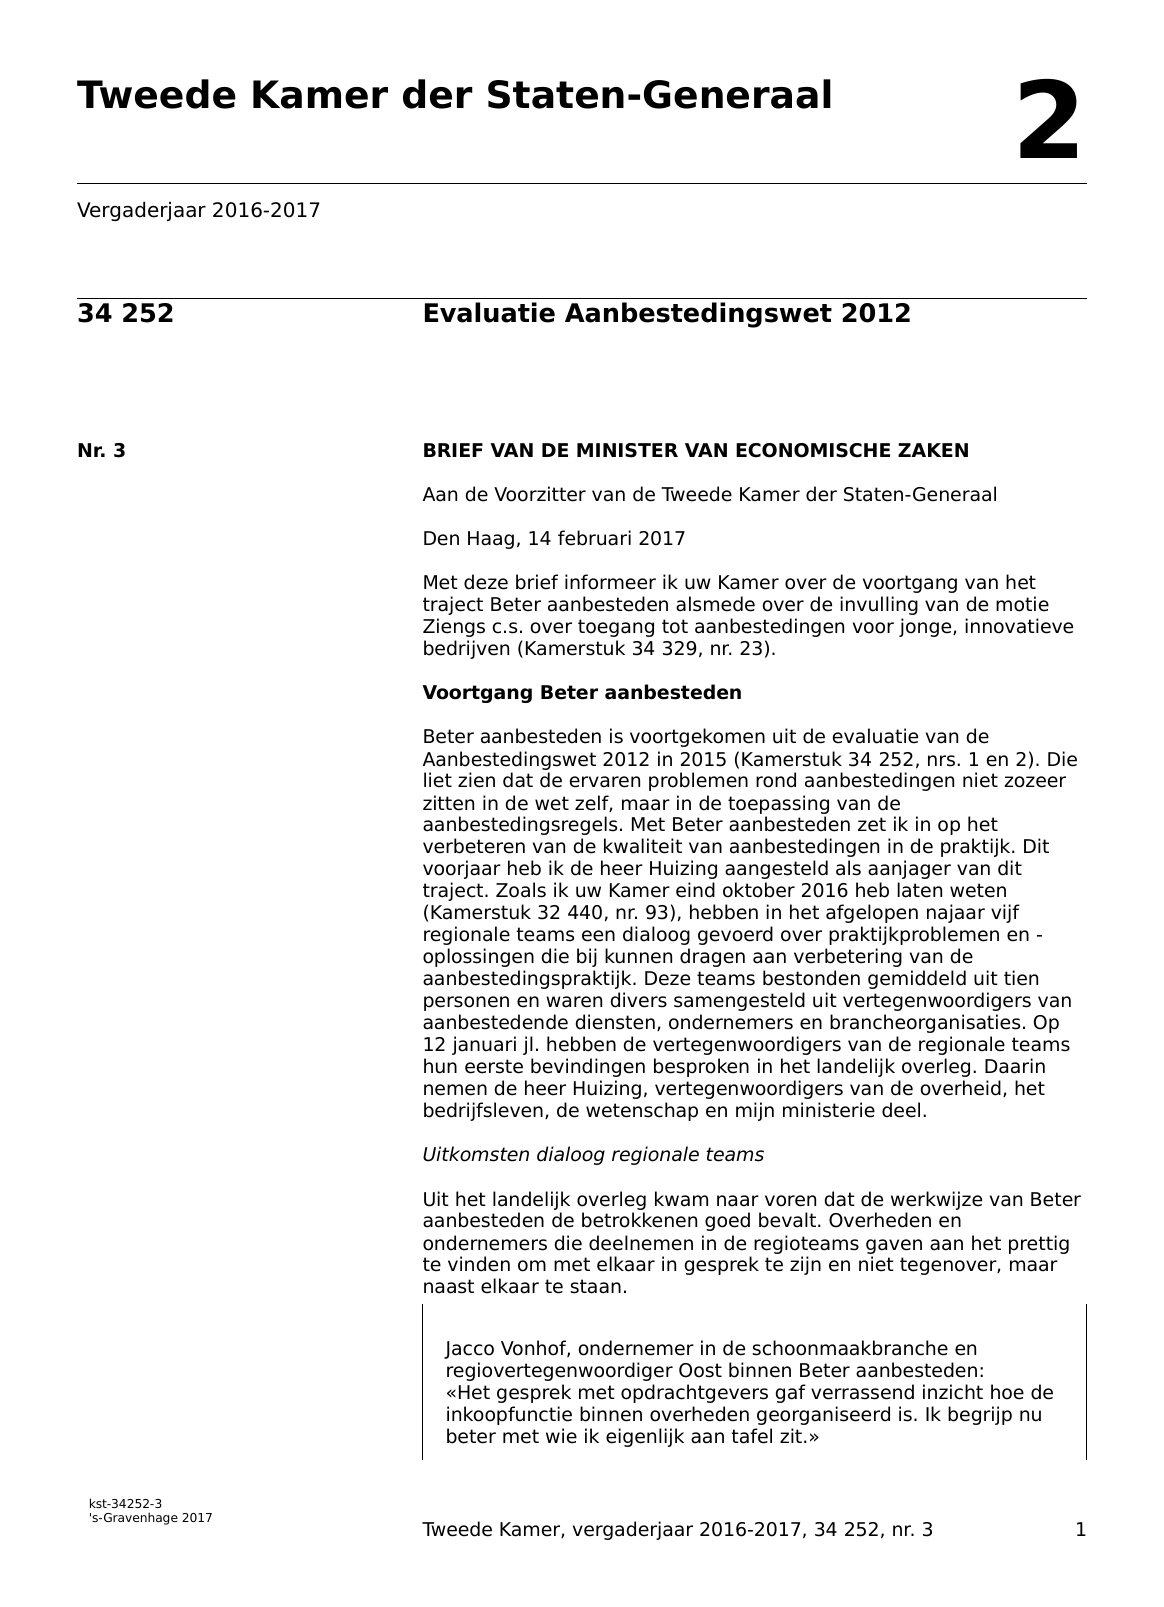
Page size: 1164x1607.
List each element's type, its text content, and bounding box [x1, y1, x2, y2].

text Aan de Voorzitter van de Tweede Kamer der Staten-Generaal [422, 484, 1087, 506]
text 's-Gravenhage 2017 [88, 1511, 323, 1525]
text Met deze brief informeer ik uw Kamer over de voortgang van het traject Beter aanbesteden alsmede over de invulling van de motie Ziengs c.s. over toegang tot aanbestedingen voor jonge, innovatieve bedrijven (Kamerstuk 34 329, nr. 23). [422, 572, 1087, 660]
table_cell Vergaderjaar 2016-2017 [77, 184, 1087, 298]
subtitle Voortgang Beter aanbesteden [422, 682, 1087, 704]
table_header Tweede Kamer der Staten-Generaal [77, 59, 886, 183]
text Den Haag, 14 februari 2017 [422, 528, 1087, 550]
table_header 2 [886, 59, 1087, 183]
text Uit het landelijk overleg kwam naar voren dat de werkwijze van Beter aanbesteden de betrokkenen goed bevalt. Overheden en ondernemers die deelnemen in de regioteams gaven aan het prettig te vinden om met elkaar in gesprek te zijn en niet tegenover, maar naast elkaar te staan. [422, 1188, 1087, 1298]
subtitle Nr. 3 BRIEF VAN DE MINISTER VAN ECONOMISCHE ZAKEN [77, 440, 1087, 462]
subtitle 34 252 Evaluatie Aanbestedingswet 2012 [77, 299, 1087, 329]
table_header Jacco Vonhof, ondernemer in de schoonmaakbranche en regiovertegenwoordiger Oost binnen Beter aanbesteden: «Het gesprek met opdrachtgevers gaf verrassend inzicht hoe de inkoopfunctie binnen overheden georganiseerd is. Ik begrijp nu beter met wie ik eigenlijk aan tafel zit.» [423, 1304, 1086, 1460]
subtitle Uitkomsten dialoog regionale teams [422, 1144, 1087, 1166]
text kst-34252-3 [88, 1497, 323, 1511]
text Beter aanbesteden is voortgekomen uit de evaluatie van de Aanbestedingswet 2012 in 2015 (Kamerstuk 34 252, nrs. 1 en 2). Die liet zien dat de ervaren problemen rond aanbestedingen niet zozeer zitten in de wet zelf, maar in de toepassing van de aanbestedingsregels. Met Beter aanbesteden zet ik in op het verbeteren van de kwaliteit van aanbestedingen in de praktijk. Dit voorjaar heb ik de heer Huizing aangesteld als aanjager van dit traject. Zoals ik uw Kamer eind oktober 2016 heb laten weten (Kamerstuk 32 440, nr. 93), hebben in het afgelopen najaar vijf regionale teams een dialoog gevoerd over praktijkproblemen en -oplossingen die bij kunnen dragen aan verbetering van de aanbestedingspraktijk. Deze teams bestonden gemiddeld uit tien personen en waren divers samengesteld uit vertegenwoordigers van aanbestedende diensten, ondernemers en brancheorganisaties. Op 12 januari jl. hebben de vertegenwoordigers van de regionale teams hun eerste bevindingen besproken in het landelijk overleg. Daarin nemen de heer Huizing, vertegenwoordigers van de overheid, het bedrijfsleven, de wetenschap en mijn ministerie deel. [422, 726, 1087, 1122]
